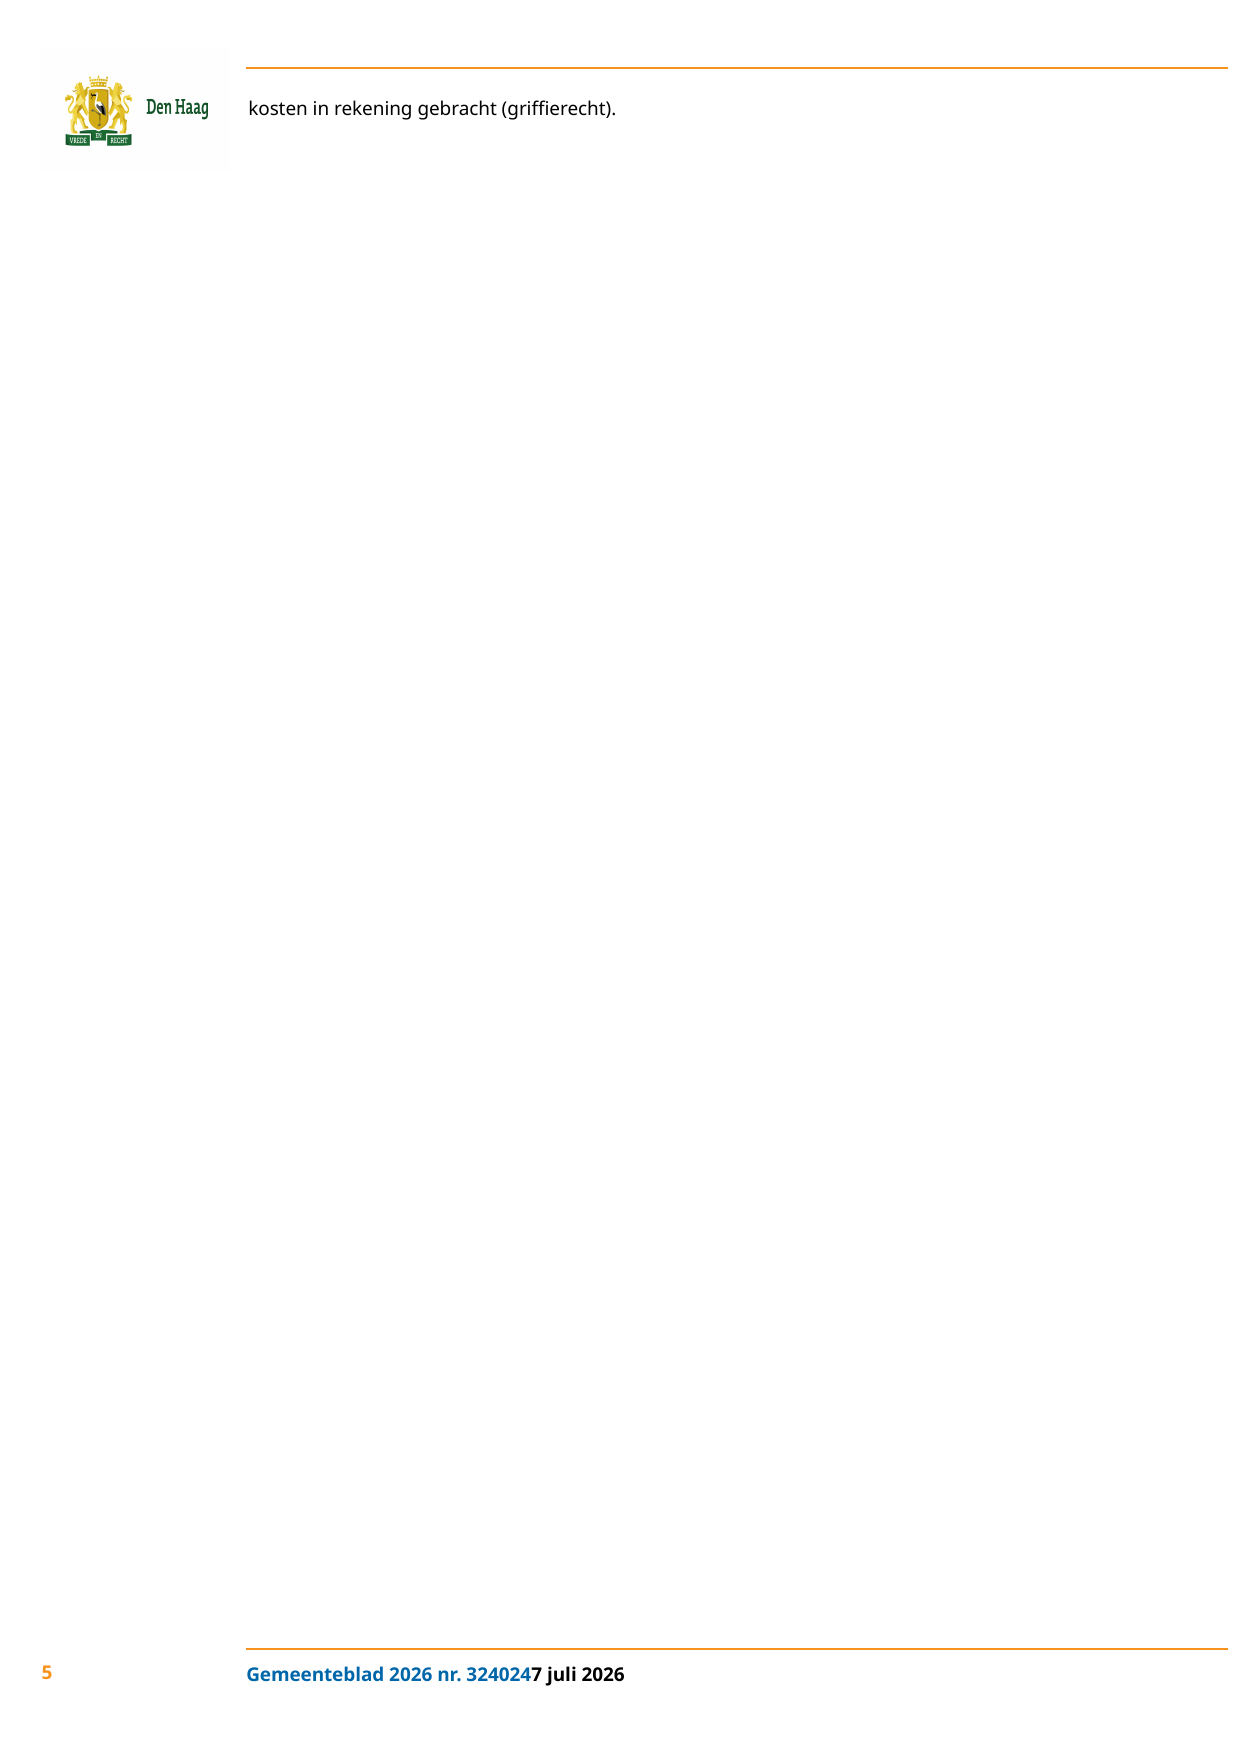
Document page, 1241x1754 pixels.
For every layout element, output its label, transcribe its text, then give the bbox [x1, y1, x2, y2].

picture [41, 47, 231, 172]
text kosten in rekening gebracht (griffierecht). [248, 95, 1152, 121]
